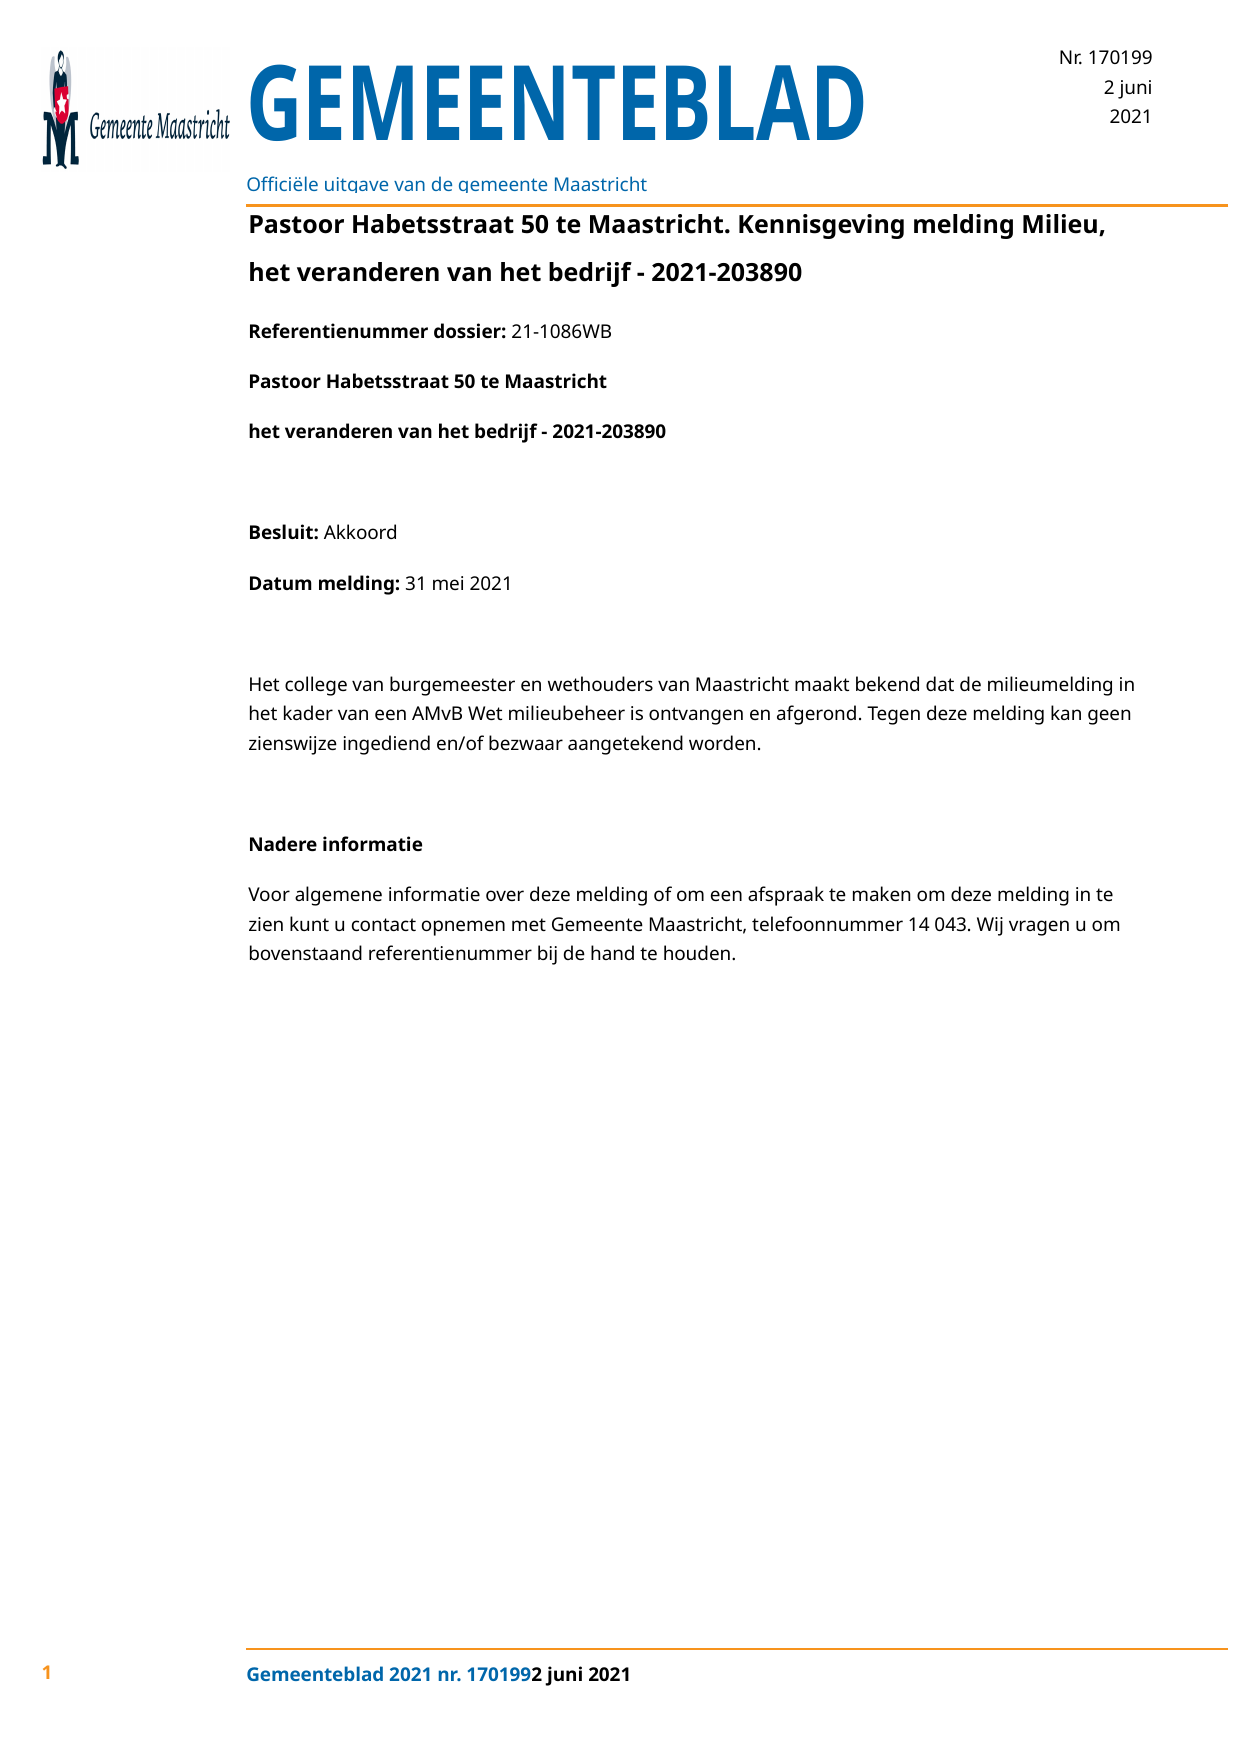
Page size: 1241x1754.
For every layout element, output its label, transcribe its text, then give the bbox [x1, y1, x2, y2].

text Voor algemene informatie over deze melding of om een afspraak te maken om deze melding in te zien kunt u contact opnemen met Gemeente Maastricht, telefoonnummer 14 043. Wij vragen u om bovenstaand referentienummer bij de hand te houden. [248, 881, 1152, 966]
text het veranderen van het bedrijf - 2021-203890 [248, 419, 1152, 444]
text Referentienummer dossier: 21-1086WB [248, 318, 1152, 344]
text Het college van burgemeester en wethouders van Maastricht maakt bekend dat de milieumelding in het kader van een AMvB Wet milieubeheer is ontvangen en afgerond. Tegen deze melding kan geen zienswijze ingediend en/of bezwaar aangetekend worden. [248, 671, 1152, 756]
text Besluit: Akkoord [248, 519, 1152, 545]
text Pastoor Habetsstraat 50 te Maastricht. Kennisgeving melding Milieu, het veranderen van het bedrijf - 2021-203890 [248, 207, 1152, 288]
text Datum melding: 31 mei 2021 [248, 570, 1152, 596]
text Nadere informatie [248, 831, 1152, 857]
picture [41, 47, 231, 172]
text Pastoor Habetsstraat 50 te Maastricht [248, 368, 1152, 394]
